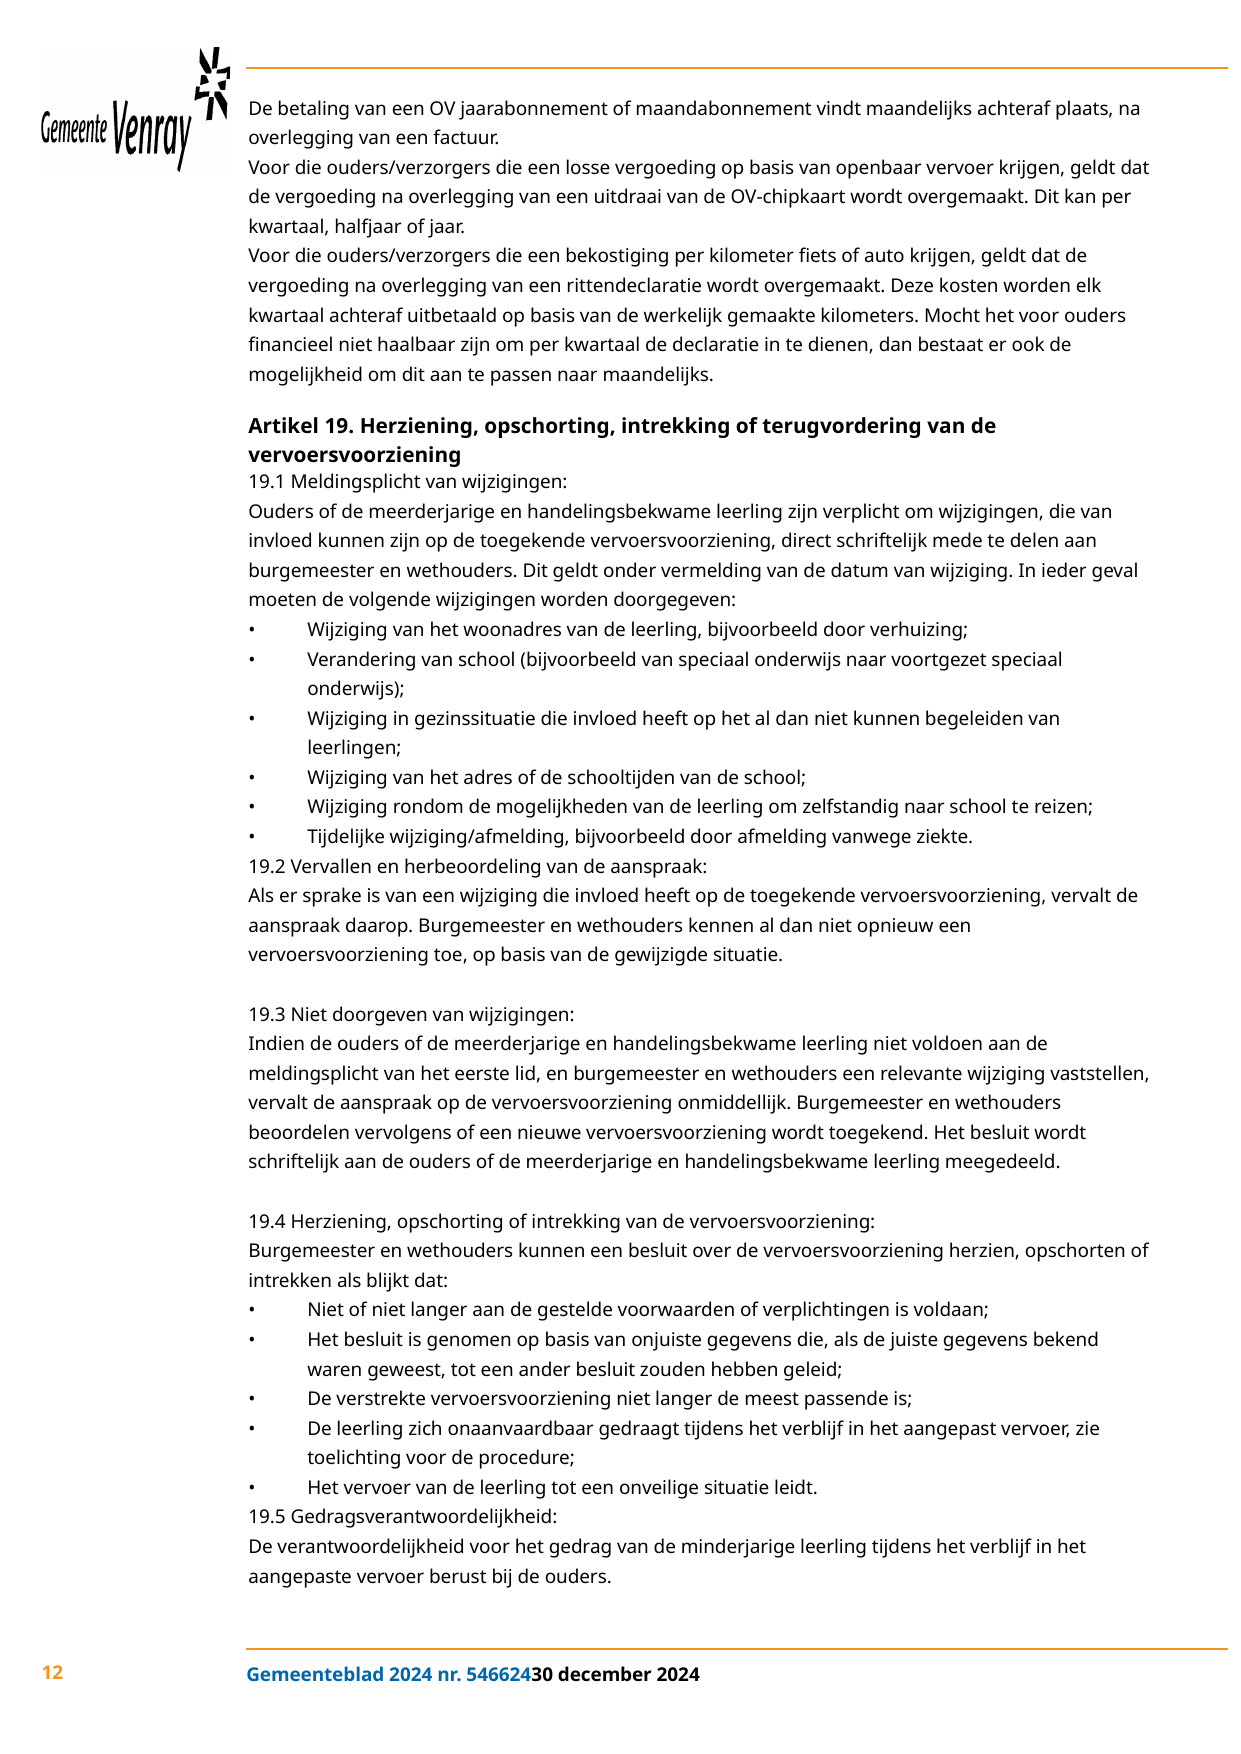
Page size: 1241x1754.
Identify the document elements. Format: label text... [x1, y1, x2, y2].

text 19.2 Vervallen en herbeoordeling van de aanspraak: [248, 853, 1152, 879]
text 19.1 Meldingsplicht van wijzigingen: [248, 468, 1152, 494]
text 19.5 Gedragsverantwoordelijkheid: [248, 1504, 1152, 1529]
text Burgemeester en wethouders kunnen een besluit over de vervoersvoorziening herzien, opschorten of intrekken als blijkt dat: [248, 1237, 1152, 1293]
text Voor die ouders/verzorgers die een bekostiging per kilometer fiets of auto krijgen, geldt dat de vergoeding na overlegging van een rittendeclaratie wordt overgemaakt. Deze kosten worden elk kwartaal achteraf uitbetaald op basis van de werkelijk gemaakte kilometers. Mocht het voor ouders financieel niet haalbaar zijn om per kwartaal de declaratie in te dienen, dan bestaat er ook de mogelijkheid om dit aan te passen naar maandelijks. [248, 243, 1152, 387]
list Wijziging rondom de mogelijkheden van de leerling om zelfstandig naar school te reizen; [248, 794, 1152, 819]
text 19.4 Herziening, opschorting of intrekking van de vervoersvoorziening: [248, 1208, 1152, 1234]
list Het vervoer van de leerling tot een onveilige situatie leidt. [248, 1474, 1152, 1500]
text 19.3 Niet doorgeven van wijzigingen: [248, 1001, 1152, 1027]
list Verandering van school (bijvoorbeeld van speciaal onderwijs naar voortgezet speciaal onderwijs); [248, 646, 1152, 701]
text Ouders of de meerderjarige en handelingsbekwame leerling zijn verplicht om wijzigingen, die van invloed kunnen zijn op de toegekende vervoersvoorziening, direct schriftelijk mede te delen aan burgemeester en wethouders. Dit geldt onder vermelding van de datum van wijziging. In ieder geval moeten de volgende wijzigingen worden doorgegeven: [248, 498, 1152, 612]
list Niet of niet langer aan de gestelde voorwaarden of verplichtingen is voldaan; [248, 1297, 1152, 1322]
text Als er sprake is van een wijziging die invloed heeft op de toegekende vervoersvoorziening, vervalt de aanspraak daarop. Burgemeester en wethouders kennen al dan niet opnieuw een vervoersvoorziening toe, op basis van de gewijzigde situatie. [248, 882, 1152, 967]
list De leerling zich onaanvaardbaar gedraagt tijdens het verblijf in het aangepast vervoer, zie toelichting voor de procedure; [248, 1415, 1152, 1470]
picture [41, 47, 231, 172]
text Voor die ouders/verzorgers die een losse vergoeding op basis van openbaar vervoer krijgen, geldt dat de vergoeding na overlegging van een uitdraai van de OV-chipkaart wordt overgemaakt. Dit kan per kwartaal, halfjaar of jaar. [248, 154, 1152, 239]
list Wijziging van het woonadres van de leerling, bijvoorbeeld door verhuizing; [248, 616, 1152, 642]
list Het besluit is genomen op basis van onjuiste gegevens die, als de juiste gegevens bekend waren geweest, tot een ander besluit zouden hebben geleid; [248, 1326, 1152, 1382]
text De betaling van een OV jaarabonnement of maandabonnement vindt maandelijks achteraf plaats, na overlegging van een factuur. [248, 95, 1152, 150]
list Wijziging in gezinssituatie die invloed heeft op het al dan niet kunnen begeleiden van leerlingen; [248, 705, 1152, 760]
list Wijziging van het adres of de schooltijden van de school; [248, 764, 1152, 790]
text De verantwoordelijkheid voor het gedrag van de minderjarige leerling tijdens het verblijf in het aangepaste vervoer berust bij de ouders. [248, 1533, 1152, 1589]
text Artikel 19. Herziening, opschorting, intrekking of terugvordering van de vervoersvoorziening [248, 411, 1152, 468]
list Tijdelijke wijziging/afmelding, bijvoorbeeld door afmelding vanwege ziekte. [248, 823, 1152, 849]
list De verstrekte vervoersvoorziening niet langer de meest passende is; [248, 1385, 1152, 1411]
text Indien de ouders of de meerderjarige en handelingsbekwame leerling niet voldoen aan de meldingsplicht van het eerste lid, en burgemeester en wethouders een relevante wijziging vaststellen, vervalt de aanspraak op de vervoersvoorziening onmiddellijk. Burgemeester en wethouders beoordelen vervolgens of een nieuwe vervoersvoorziening wordt toegekend. Het besluit wordt schriftelijk aan de ouders of de meerderjarige en handelingsbekwame leerling meegedeeld. [248, 1030, 1152, 1174]
